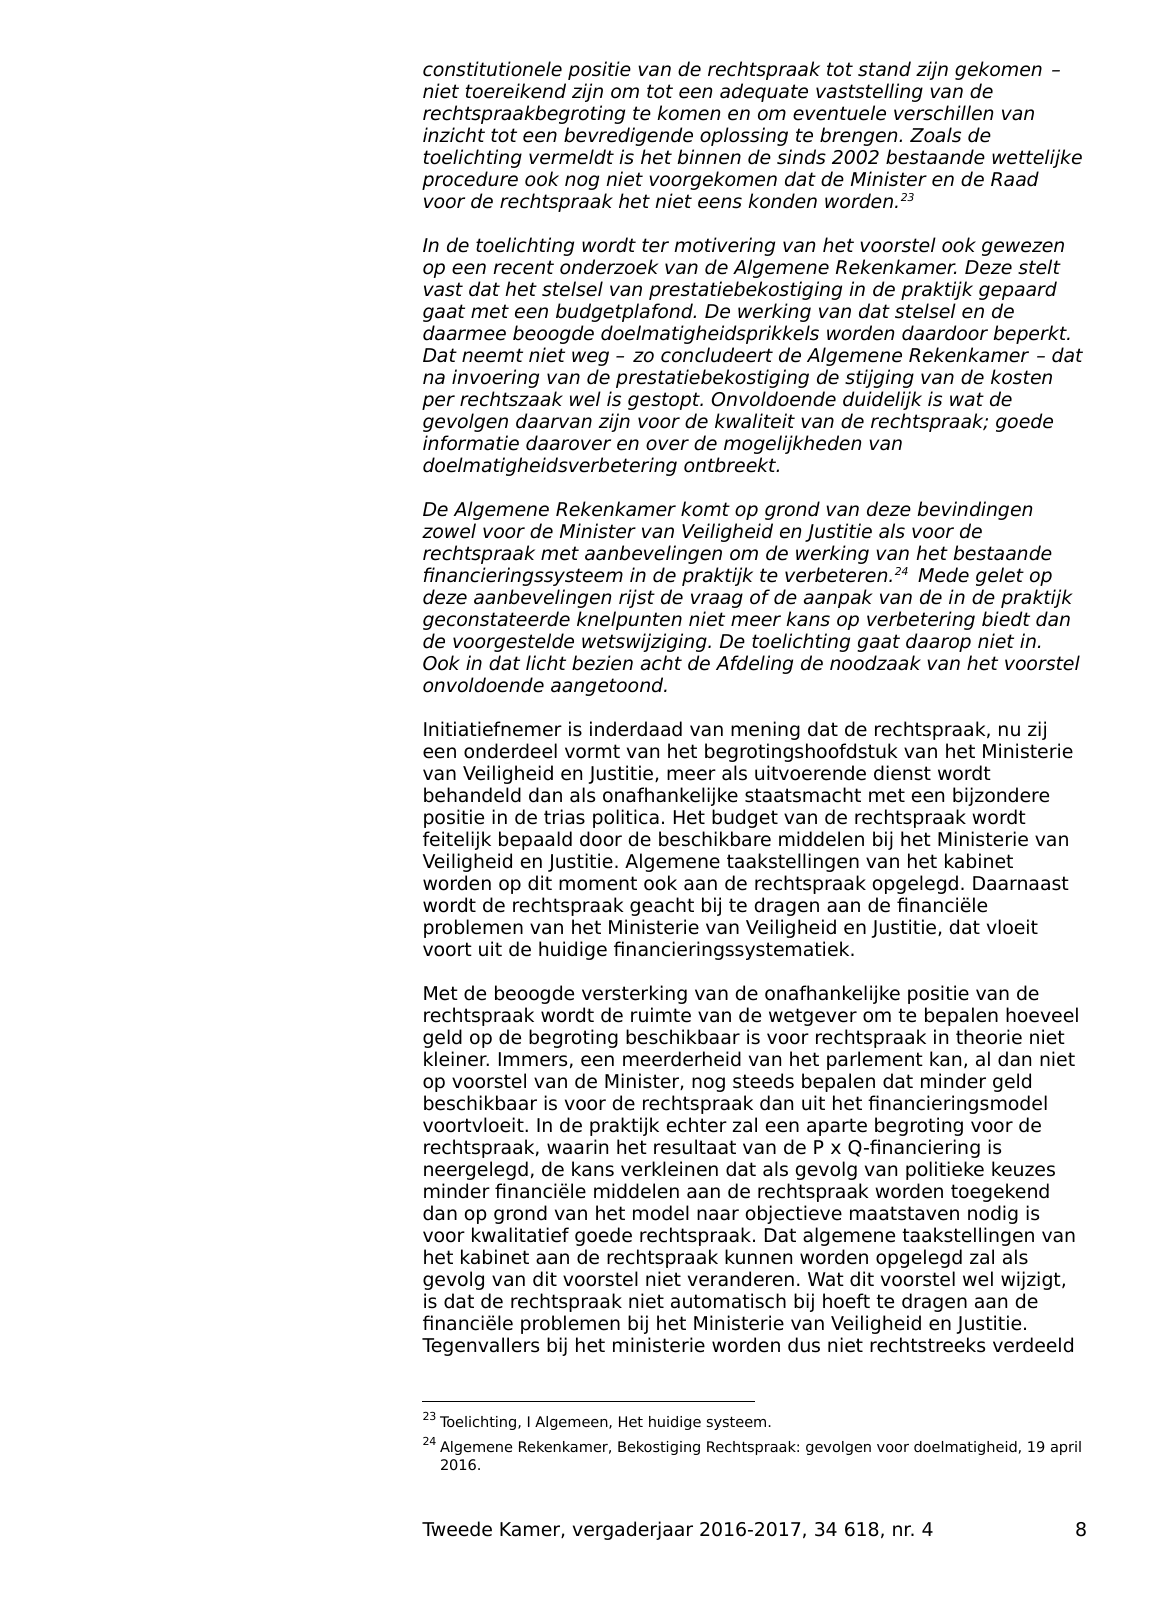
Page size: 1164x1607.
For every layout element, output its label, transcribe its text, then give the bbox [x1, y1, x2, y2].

text Toelichting, I Algemeen, Het huidige systeem. [422, 1410, 1087, 1432]
text Algemene Rekenkamer, Bekostiging Rechtspraak: gevolgen voor doelmatigheid, 19 april 2016. [422, 1435, 1087, 1474]
text Initiatiefnemer is inderdaad van mening dat de rechtspraak, nu zij een onderdeel vormt van het begrotingshoofdstuk van het Ministerie van Veiligheid en Justitie, meer als uitvoerende dienst wordt behandeld dan als onafhankelijke staatsmacht met een bijzondere positie in de trias politica. Het budget van de rechtspraak wordt feitelijk bepaald door de beschikbare middelen bij het Ministerie van Veiligheid en Justitie. Algemene taakstellingen van het kabinet worden op dit moment ook aan de rechtspraak opgelegd. Daarnaast wordt de rechtspraak geacht bij te dragen aan de financiële problemen van het Ministerie van Veiligheid en Justitie, dat vloeit voort uit de huidige financieringssystematiek. [422, 719, 1087, 961]
text De Algemene Rekenkamer komt op grond van deze bevindingen zowel voor de Minister van Veiligheid en Justitie als voor de rechtspraak met aanbevelingen om de werking van het bestaande financieringssysteem in de praktijk te verbeteren. Mede gelet op deze aanbevelingen rijst de vraag of de aanpak van de in de praktijk geconstateerde knelpunten niet meer kans op verbetering biedt dan de voorgestelde wetswijziging. De toelichting gaat daarop niet in. Ook in dat licht bezien acht de Afdeling de noodzaak van het voorstel onvoldoende aangetoond. [422, 499, 1087, 697]
text In de toelichting wordt ter motivering van het voorstel ook gewezen op een recent onderzoek van de Algemene Rekenkamer. Deze stelt vast dat het stelsel van prestatiebekostiging in de praktijk gepaard gaat met een budgetplafond. De werking van dat stelsel en de daarmee beoogde doelmatigheidsprikkels worden daardoor beperkt. Dat neemt niet weg – zo concludeert de Algemene Rekenkamer – dat na invoering van de prestatiebekostiging de stijging van de kosten per rechtszaak wel is gestopt. Onvoldoende duidelijk is wat de gevolgen daarvan zijn voor de kwaliteit van de rechtspraak; goede informatie daarover en over de mogelijkheden van doelmatigheidsverbetering ontbreekt. [422, 235, 1087, 477]
text constitutionele positie van de rechtspraak tot stand zijn gekomen – niet toereikend zijn om tot een adequate vaststelling van de rechtspraakbegroting te komen en om eventuele verschillen van inzicht tot een bevredigende oplossing te brengen. Zoals de toelichting vermeldt is het binnen de sinds 2002 bestaande wettelijke procedure ook nog niet voorgekomen dat de Minister en de Raad voor de rechtspraak het niet eens konden worden. [422, 59, 1087, 213]
text Met de beoogde versterking van de onafhankelijke positie van de rechtspraak wordt de ruimte van de wetgever om te bepalen hoeveel geld op de begroting beschikbaar is voor rechtspraak in theorie niet kleiner. Immers, een meerderheid van het parlement kan, al dan niet op voorstel van de Minister, nog steeds bepalen dat minder geld beschikbaar is voor de rechtspraak dan uit het financieringsmodel voortvloeit. In de praktijk echter zal een aparte begroting voor de rechtspraak, waarin het resultaat van de P x Q-financiering is neergelegd, de kans verkleinen dat als gevolg van politieke keuzes minder financiële middelen aan de rechtspraak worden toegekend dan op grond van het model naar objectieve maatstaven nodig is voor kwalitatief goede rechtspraak. Dat algemene taakstellingen van het kabinet aan de rechtspraak kunnen worden opgelegd zal als gevolg van dit voorstel niet veranderen. Wat dit voorstel wel wijzigt, is dat de rechtspraak niet automatisch bij hoeft te dragen aan de financiële problemen bij het Ministerie van Veiligheid en Justitie. Tegenvallers bij het ministerie worden dus niet rechtstreeks verdeeld [422, 983, 1087, 1357]
